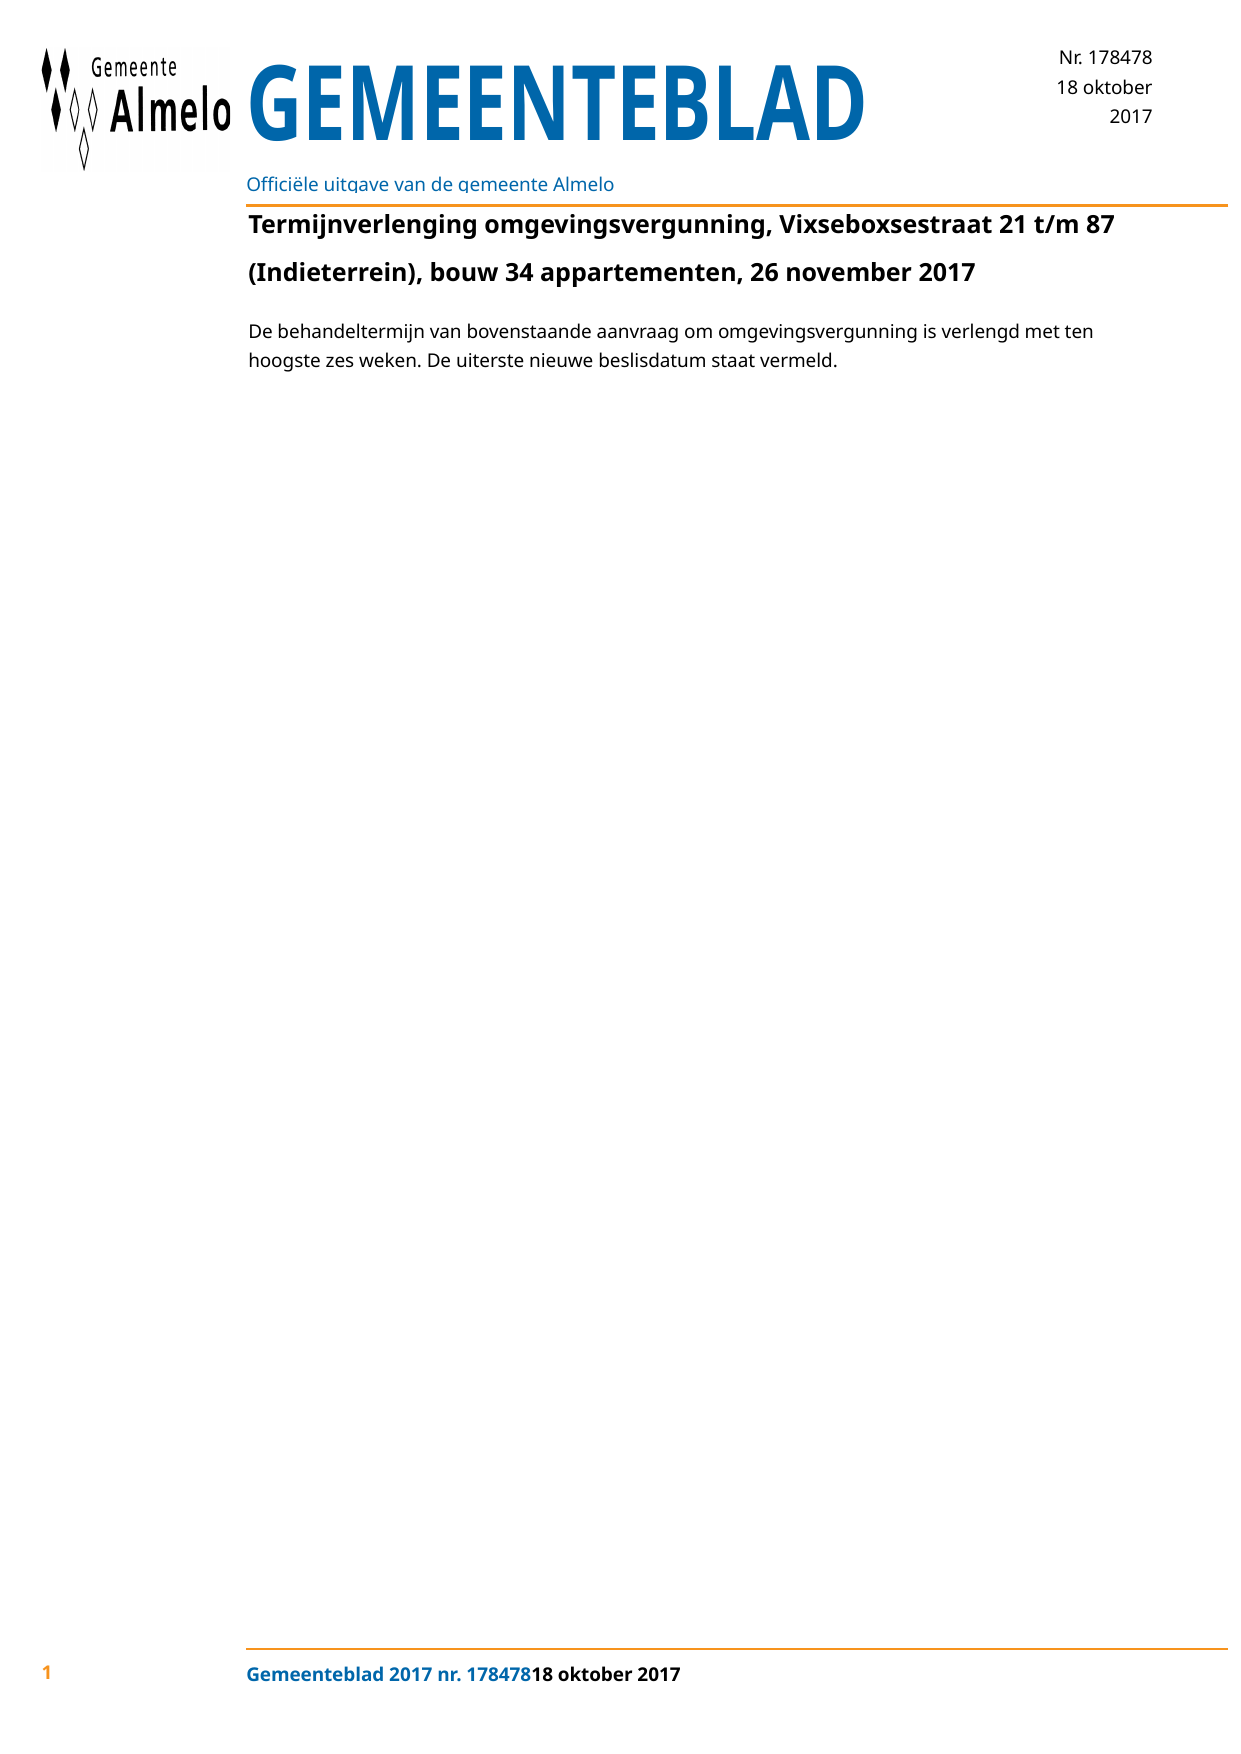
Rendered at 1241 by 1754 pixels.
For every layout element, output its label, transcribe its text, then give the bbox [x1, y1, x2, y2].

picture [41, 47, 231, 172]
text Termijnverlenging omgevingsvergunning, Vixseboxsestraat 21 t/m 87 (Indieterrein), bouw 34 appartementen, 26 november 2017 [248, 207, 1152, 288]
text De behandeltermijn van bovenstaande aanvraag om omgevingsvergunning is verlengd met ten hoogste zes weken. De uiterste nieuwe beslisdatum staat vermeld. [248, 318, 1152, 373]
